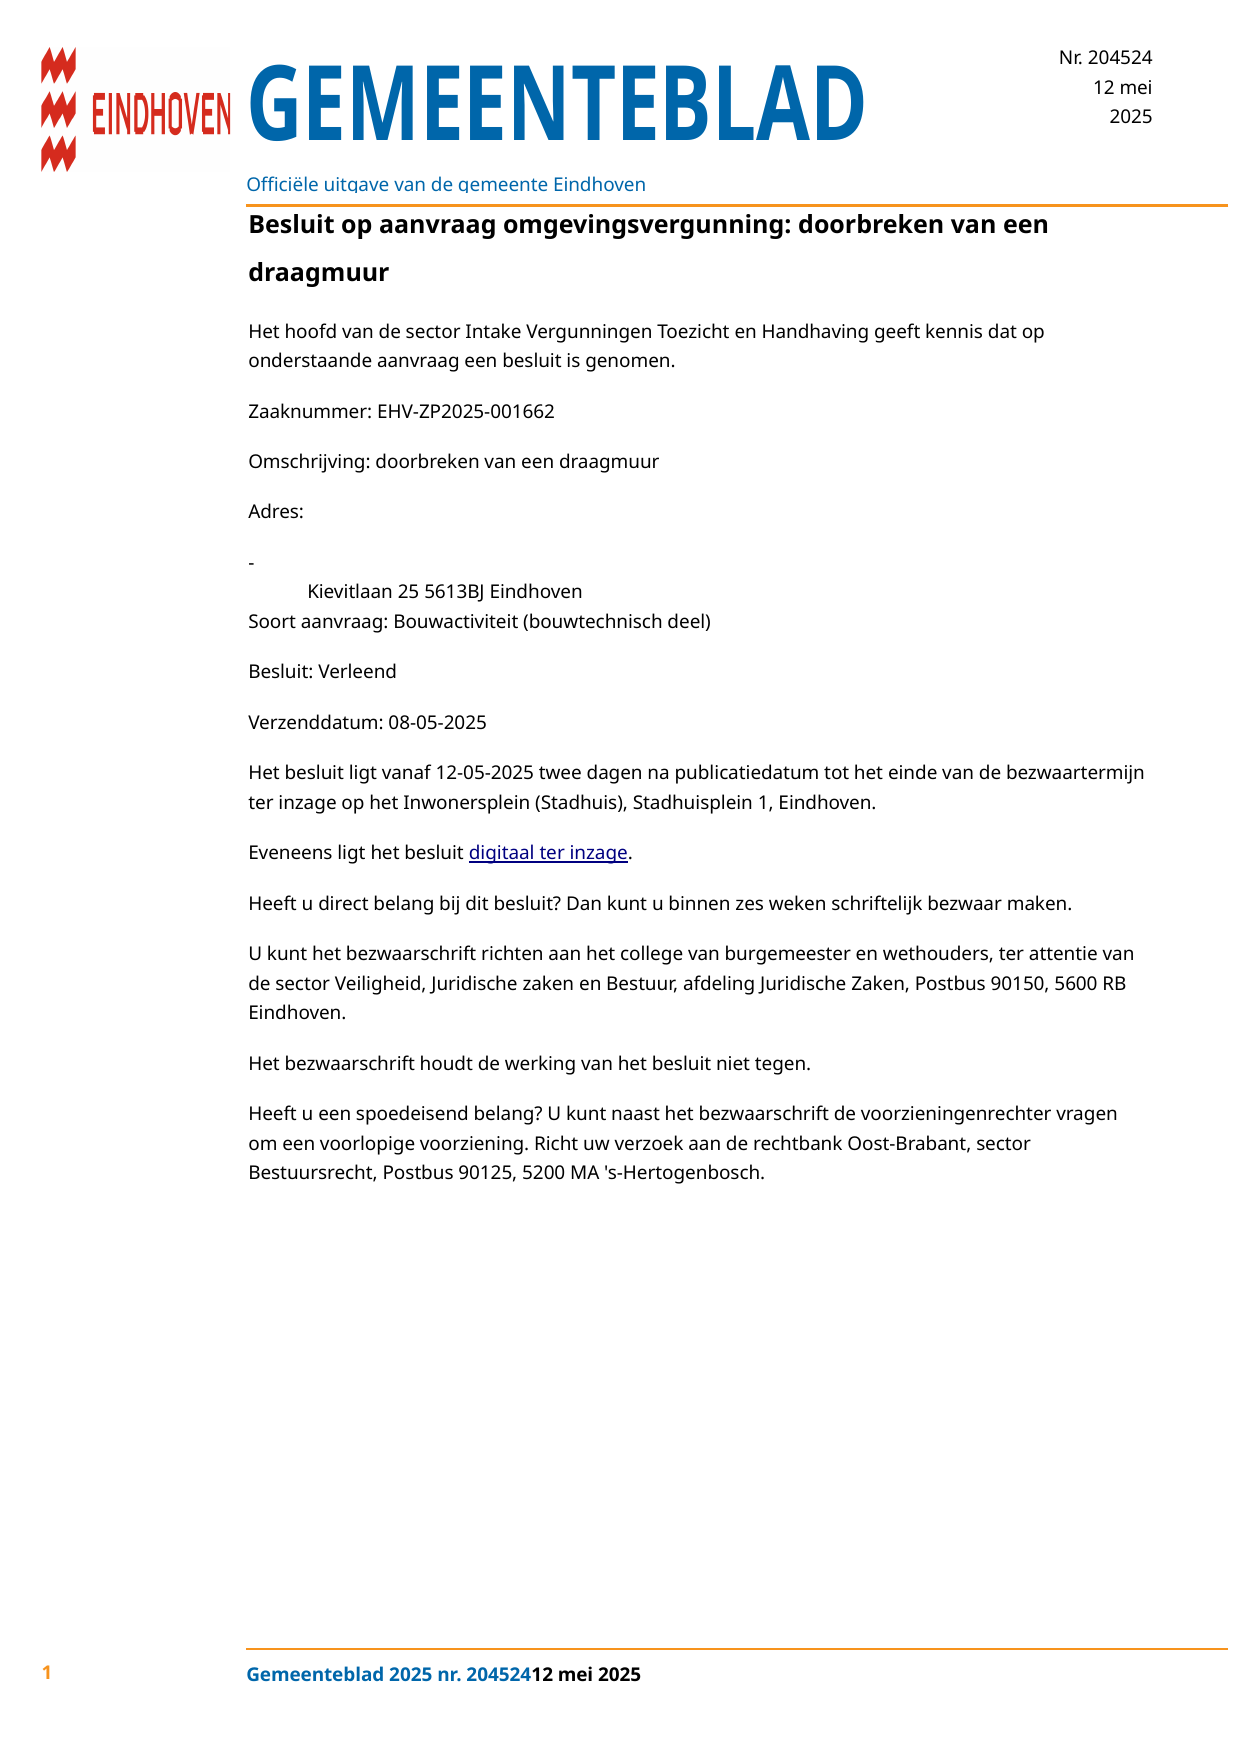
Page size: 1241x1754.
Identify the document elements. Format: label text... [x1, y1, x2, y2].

text Adres: [248, 499, 1152, 524]
text U kunt het bezwaarschrift richten aan het college van burgemeester en wethouders, ter attentie van de sector Veiligheid, Juridische zaken en Bestuur, afdeling Juridische Zaken, Postbus 90150, 5600 RB Eindhoven. [248, 940, 1152, 1025]
text Eveneens ligt het besluit digitaal ter inzage. [248, 839, 1152, 865]
text Omschrijving: doorbreken van een draagmuur [248, 448, 1152, 474]
list Kievitlaan 25 5613BJ Eindhoven [248, 579, 1152, 604]
picture [41, 47, 231, 172]
text Heeft u direct belang bij dit besluit? Dan kunt u binnen zes weken schriftelijk bezwaar maken. [248, 890, 1152, 916]
text Besluit: Verleend [248, 659, 1152, 684]
text Heeft u een spoedeisend belang? U kunt naast het bezwaarschrift de voorzieningenrechter vragen om een voorlopige voorziening. Richt uw verzoek aan de rechtbank Oost-Brabant, sector Bestuursrecht, Postbus 90125, 5200 MA 's-Hertogenbosch. [248, 1100, 1152, 1185]
text Soort aanvraag: Bouwactiviteit (bouwtechnisch deel) [248, 608, 1152, 634]
text Het hoofd van de sector Intake Vergunningen Toezicht en Handhaving geeft kennis dat op onderstaande aanvraag een besluit is genomen. [248, 318, 1152, 373]
text Besluit op aanvraag omgevingsvergunning: doorbreken van een draagmuur [248, 207, 1152, 288]
text Verzenddatum: 08-05-2025 [248, 709, 1152, 735]
text Het bezwaarschrift houdt de werking van het besluit niet tegen. [248, 1050, 1152, 1076]
text Zaaknummer: EHV-ZP2025-001662 [248, 398, 1152, 424]
text Het besluit ligt vanaf 12-05-2025 twee dagen na publicatiedatum tot het einde van de bezwaartermijn ter inzage op het Inwonersplein (Stadhuis), Stadhuisplein 1, Eindhoven. [248, 759, 1152, 815]
